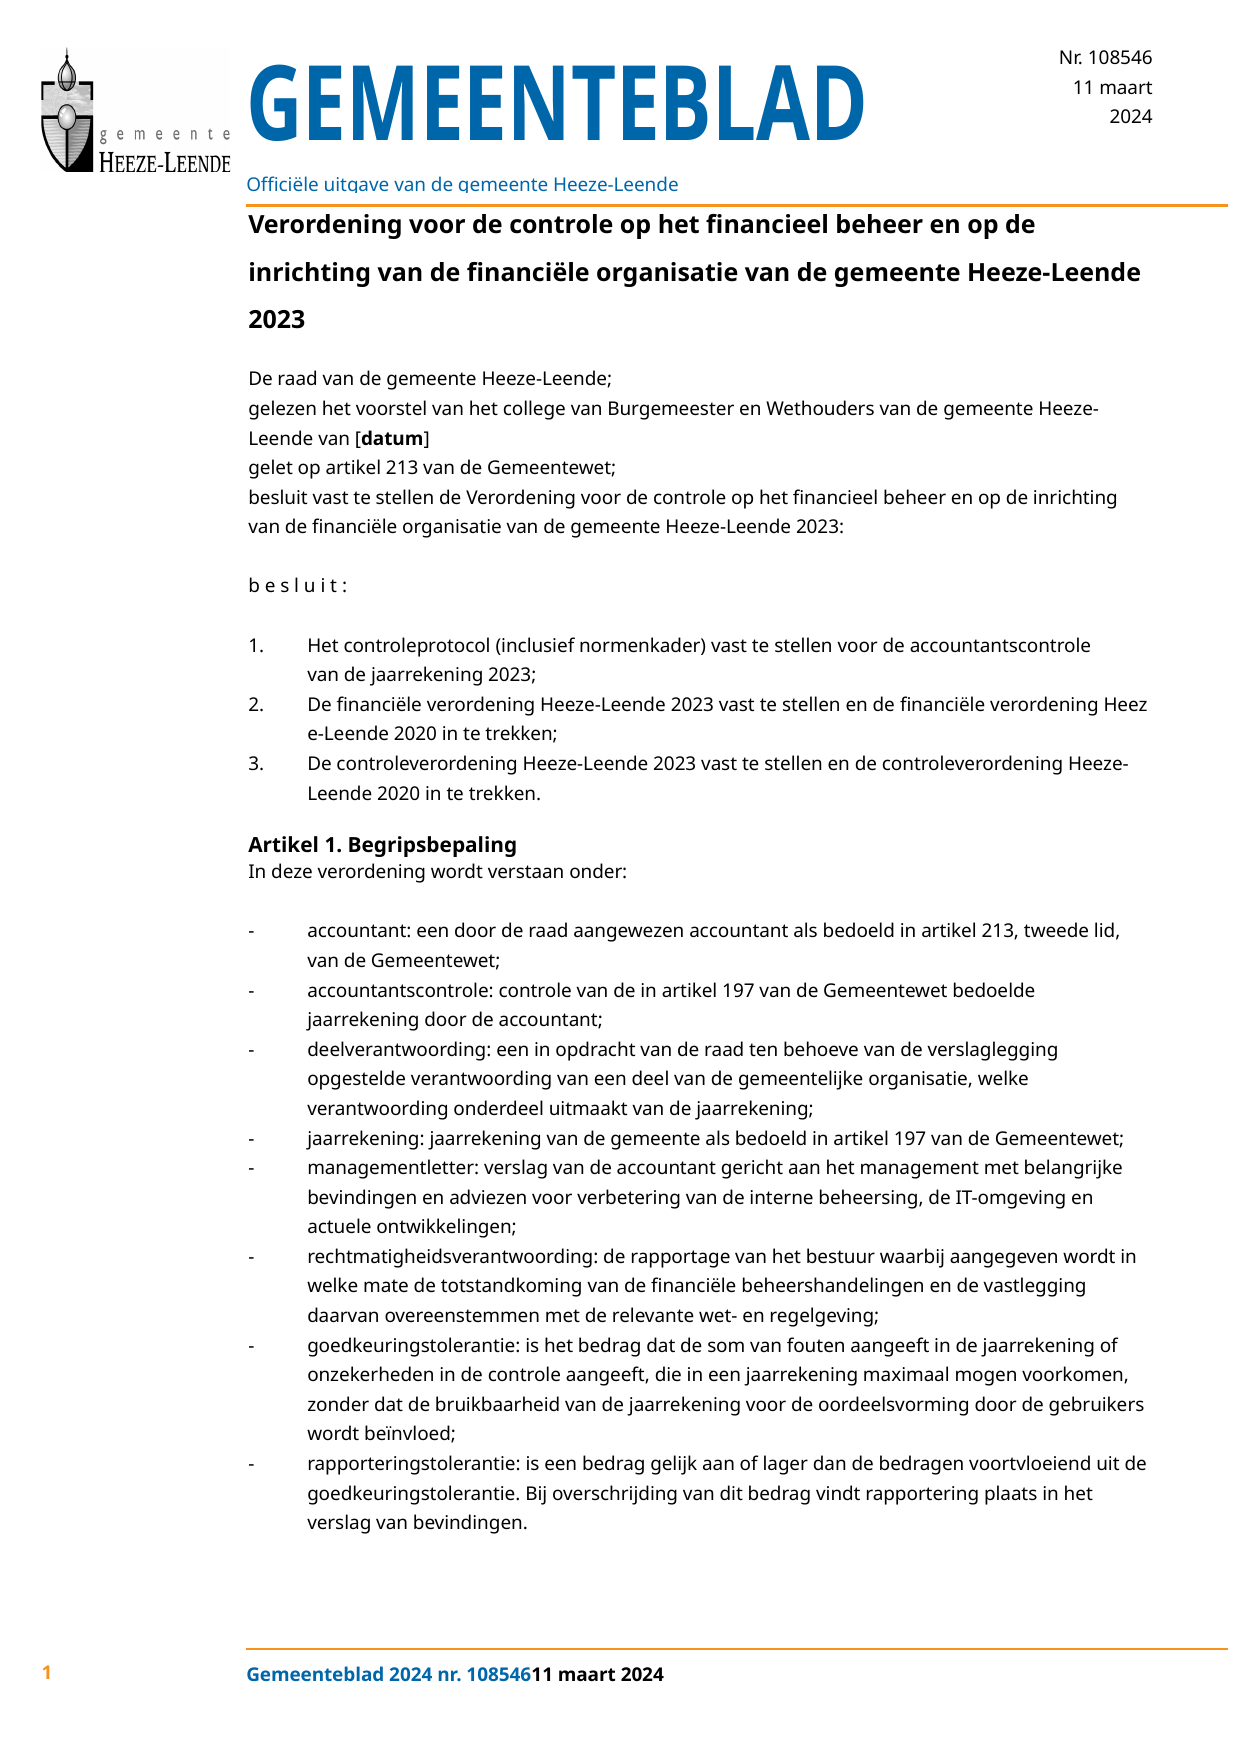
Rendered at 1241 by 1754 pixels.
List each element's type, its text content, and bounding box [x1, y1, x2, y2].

picture [41, 47, 231, 172]
list De financiële verordening Heeze-Leende 2023 vast te stellen en de financiële verordening Heeze-Leende 2020 in te trekken; [248, 691, 1152, 746]
list De controleverordening Heeze-Leende 2023 vast te stellen en de controleverordening Heeze-Leende 2020 in te trekken. [248, 750, 1152, 805]
list deelverantwoording: een in opdracht van de raad ten behoeve van de verslaglegging opgestelde verantwoording van een deel van de gemeentelijke organisatie, welke verantwoording onderdeel uitmaakt van de jaarrekening; [248, 1036, 1152, 1121]
text b e s l u i t : [248, 573, 1152, 598]
text gelet op artikel 213 van de Gemeentewet; [248, 454, 1152, 480]
text besluit vast te stellen de Verordening voor de controle op het financieel beheer en op de inrichting van de financiële organisatie van de gemeente Heeze-Leende 2023: [248, 484, 1152, 539]
list accountantscontrole: controle van de in artikel 197 van de Gemeentewet bedoelde jaarrekening door de accountant; [248, 977, 1152, 1032]
list rechtmatigheidsverantwoording: de rapportage van het bestuur waarbij aangegeven wordt in welke mate de totstandkoming van de financiële beheershandelingen en de vastlegging daarvan overeenstemmen met de relevante wet- en regelgeving; [248, 1243, 1152, 1328]
list accountant: een door de raad aangewezen accountant als bedoeld in artikel 213, tweede lid, van de Gemeentewet; [248, 918, 1152, 973]
text De raad van de gemeente Heeze-Leende; [248, 366, 1152, 391]
text gelezen het voorstel van het college van Burgemeester en Wethouders van de gemeente Heeze-Leende van [datum] [248, 395, 1152, 450]
text In deze verordening wordt verstaan onder: [248, 858, 1152, 884]
list managementletter: verslag van de accountant gericht aan het management met belangrijke bevindingen en adviezen voor verbetering van de interne beheersing, de IT-omgeving en actuele ontwikkelingen; [248, 1154, 1152, 1239]
list goedkeuringstolerantie: is het bedrag dat de som van fouten aangeeft in de jaarrekening of onzekerheden in de controle aangeeft, die in een jaarrekening maximaal mogen voorkomen, zonder dat de bruikbaarheid van de jaarrekening voor de oordeelsvorming door de gebruikers wordt beïnvloed; [248, 1332, 1152, 1446]
text Verordening voor de controle op het financieel beheer en op de inrichting van de financiële organisatie van de gemeente Heeze-Leende 2023 [248, 207, 1152, 336]
list jaarrekening: jaarrekening van de gemeente als bedoeld in artikel 197 van de Gemeentewet; [248, 1125, 1152, 1151]
list rapporteringstolerantie: is een bedrag gelijk aan of lager dan de bedragen voortvloeiend uit de goedkeuringstolerantie. Bij overschrijding van dit bedrag vindt rapportering plaats in het verslag van bevindingen. [248, 1450, 1152, 1535]
list Het controleprotocol (inclusief normenkader) vast te stellen voor de accountantscontrole van de jaarrekening 2023; [248, 632, 1152, 687]
text Artikel 1. Begripsbepaling [248, 830, 1152, 858]
